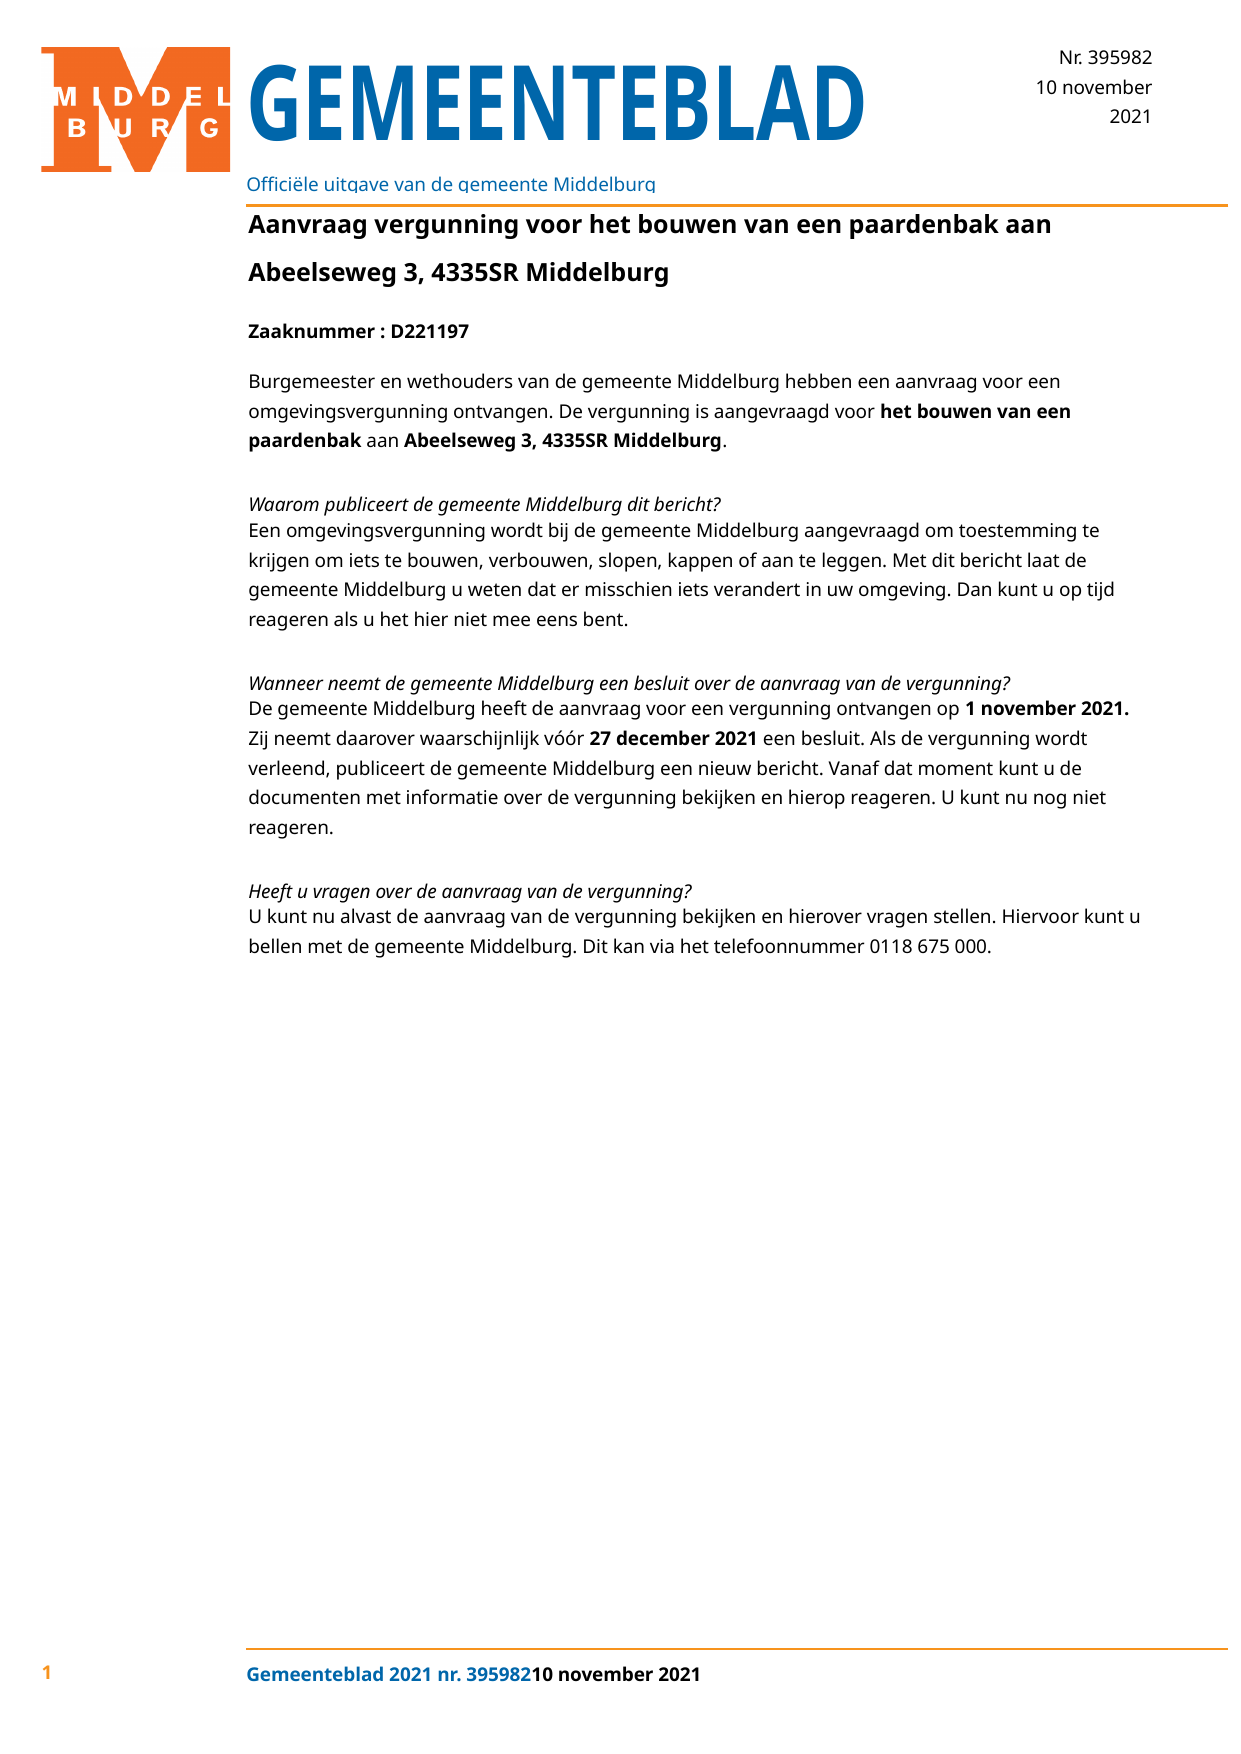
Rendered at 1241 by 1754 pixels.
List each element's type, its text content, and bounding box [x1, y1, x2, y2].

text Aanvraag vergunning voor het bouwen van een paardenbak aan Abeelseweg 3, 4335SR Middelburg [248, 207, 1152, 288]
text Wanneer neemt de gemeente Middelburg een besluit over de aanvraag van de vergunning? [248, 670, 1152, 696]
text Een omgevingsvergunning wordt bij de gemeente Middelburg aangevraagd om toestemming te krijgen om iets te bouwen, verbouwen, slopen, kappen of aan te leggen. Met dit bericht laat de gemeente Middelburg u weten dat er misschien iets verandert in uw omgeving. Dan kunt u op tijd reageren als u het hier niet mee eens bent. [248, 517, 1152, 632]
picture [41, 47, 231, 172]
text De gemeente Middelburg heeft de aanvraag voor een vergunning ontvangen op 1 november 2021. Zij neemt daarover waarschijnlijk vóór 27 december 2021 een besluit. Als de vergunning wordt verleend, publiceert de gemeente Middelburg een nieuw bericht. Vanaf dat moment kunt u de documenten met informatie over de vergunning bekijken en hierop reageren. U kunt nu nog niet reageren. [248, 696, 1152, 840]
text Burgemeester en wethouders van de gemeente Middelburg hebben een aanvraag voor een omgevingsvergunning ontvangen. De vergunning is aangevraagd voor het bouwen van een paardenbak aan Abeelseweg 3, 4335SR Middelburg. [248, 368, 1152, 453]
text Heeft u vragen over de aanvraag van de vergunning? [248, 878, 1152, 904]
text Waarom publiceert de gemeente Middelburg dit bericht? [248, 491, 1152, 517]
text U kunt nu alvast de aanvraag van de vergunning bekijken en hierover vragen stellen. Hiervoor kunt u bellen met de gemeente Middelburg. Dit kan via het telefoonnummer 0118 675 000. [248, 904, 1152, 959]
text Zaaknummer : D221197 [248, 318, 1152, 344]
